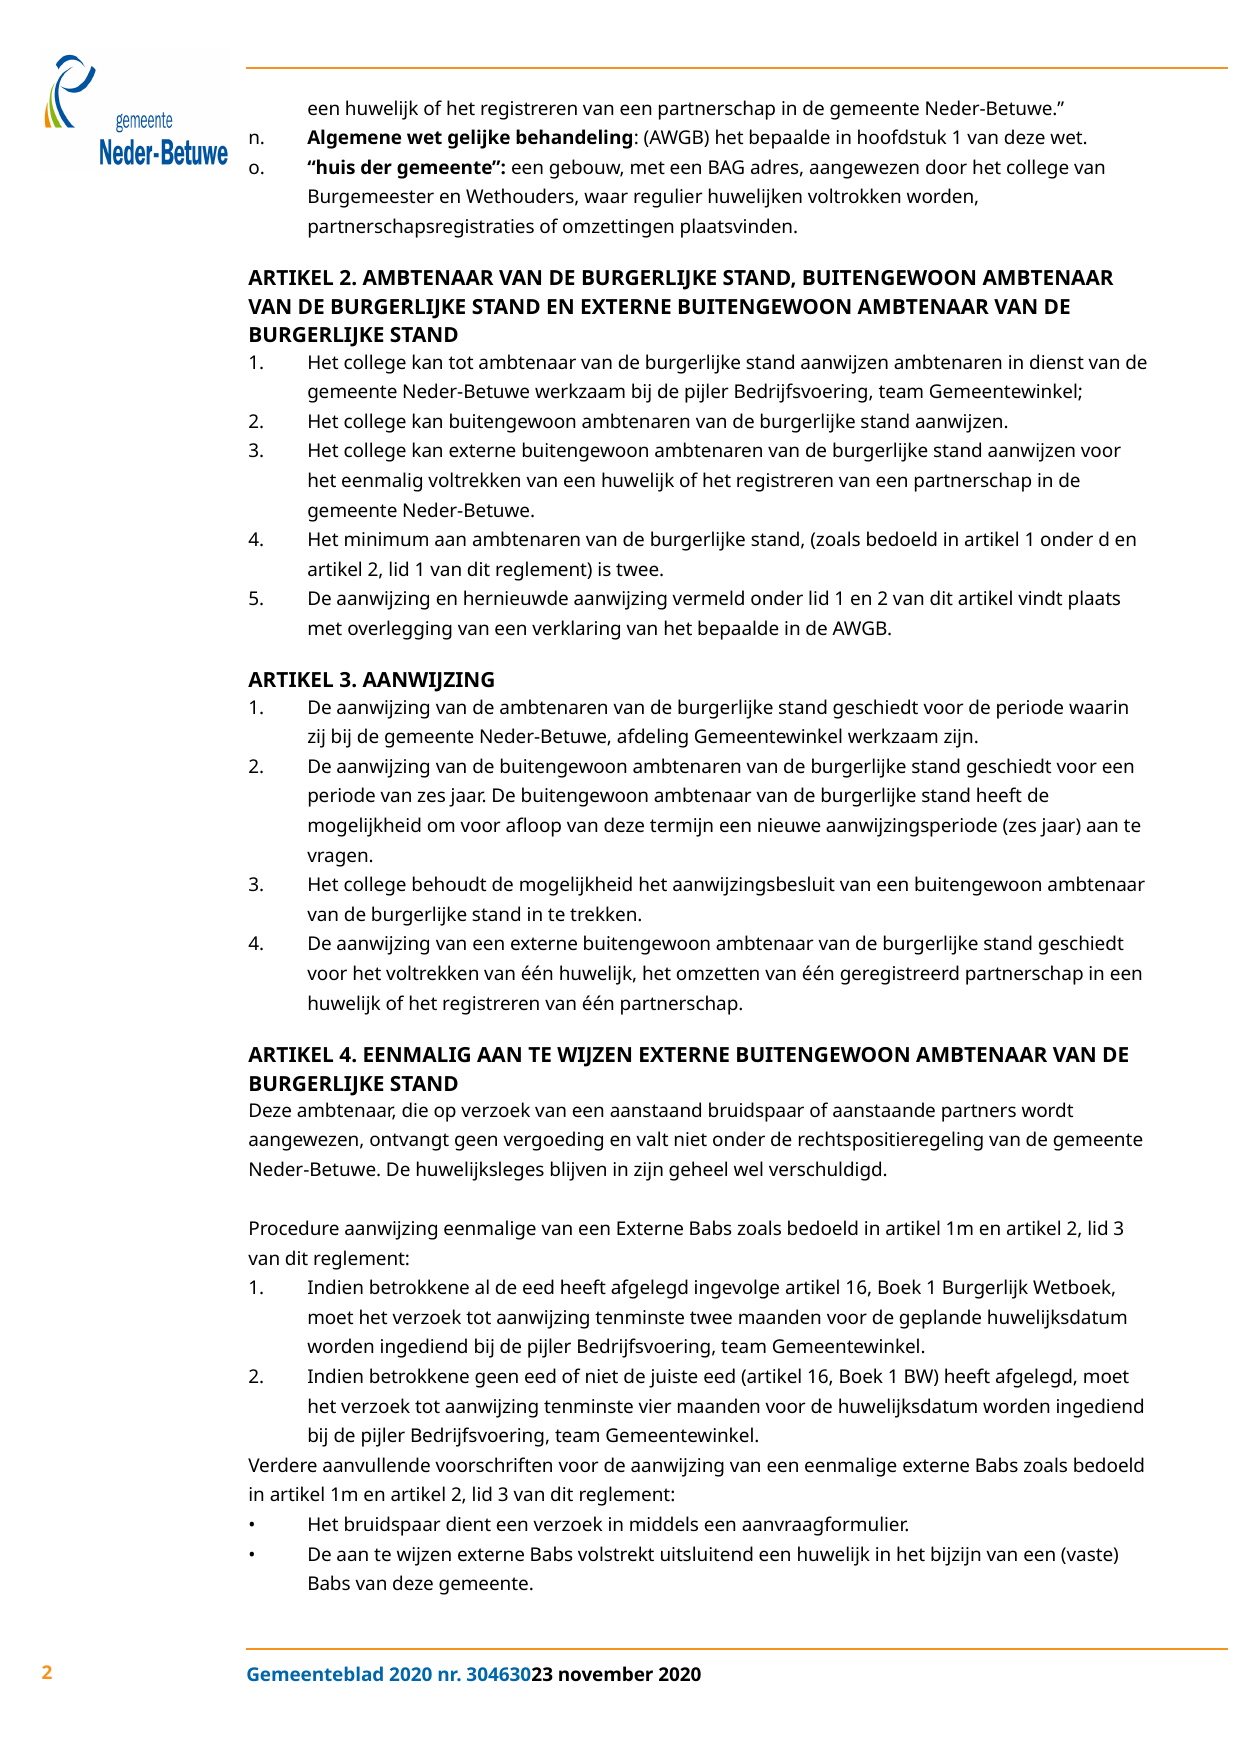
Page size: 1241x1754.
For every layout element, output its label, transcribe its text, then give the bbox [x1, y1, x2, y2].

list Het college behoudt de mogelijkheid het aanwijzingsbesluit van een buitengewoon ambtenaar van de burgerlijke stand in te trekken. [248, 871, 1152, 927]
list Indien betrokkene al de eed heeft afgelegd ingevolge artikel 16, Boek 1 Burgerlijk Wetboek, moet het verzoek tot aanwijzing tenminste twee maanden voor de geplande huwelijksdatum worden ingediend bij de pijler Bedrijfsvoering, team Gemeentewinkel. [248, 1274, 1152, 1359]
text Deze ambtenaar, die op verzoek van een aanstaand bruidspaar of aanstaande partners wordt aangewezen, ontvangt geen vergoeding en valt niet onder de rechtspositieregeling van de gemeente Neder-Betuwe. De huwelijksleges blijven in zijn geheel wel verschuldigd. [248, 1097, 1152, 1182]
list Algemene wet gelijke behandeling: (AWGB) het bepaalde in hoofdstuk 1 van deze wet. [248, 124, 1152, 150]
list Het college kan tot ambtenaar van de burgerlijke stand aanwijzen ambtenaren in dienst van de gemeente Neder-Betuwe werkzaam bij de pijler Bedrijfsvoering, team Gemeentewinkel; [248, 349, 1152, 404]
text ARTIKEL 4. EENMALIG AAN TE WIJZEN EXTERNE BUITENGEWOON AMBTENAAR VAN DE BURGERLIJKE STAND [248, 1040, 1152, 1097]
list De aanwijzing en hernieuwde aanwijzing vermeld onder lid 1 en 2 van dit artikel vindt plaats met overlegging van een verklaring van het bepaalde in de AWGB. [248, 586, 1152, 641]
picture [41, 47, 231, 172]
text Procedure aanwijzing eenmalige van een Externe Babs zoals bedoeld in artikel 1m en artikel 2, lid 3 van dit reglement: [248, 1215, 1152, 1271]
list een huwelijk of het registreren van een partnerschap in de gemeente Neder-Betuwe.” [248, 95, 1152, 121]
list Het college kan buitengewoon ambtenaren van de burgerlijke stand aanwijzen. [248, 408, 1152, 434]
list Het bruidspaar dient een verzoek in middels een aanvraagformulier. [248, 1511, 1152, 1537]
list De aanwijzing van een externe buitengewoon ambtenaar van de burgerlijke stand geschiedt voor het voltrekken van één huwelijk, het omzetten van één geregistreerd partnerschap in een huwelijk of het registreren van één partnerschap. [248, 931, 1152, 1016]
text ARTIKEL 2. AMBTENAAR VAN DE BURGERLIJKE STAND, BUITENGEWOON AMBTENAAR VAN DE BURGERLIJKE STAND EN EXTERNE BUITENGEWOON AMBTENAAR VAN DE BURGERLIJKE STAND [248, 263, 1152, 349]
list De aanwijzing van de ambtenaren van de burgerlijke stand geschiedt voor de periode waarin zij bij de gemeente Neder-Betuwe, afdeling Gemeentewinkel werkzaam zijn. [248, 694, 1152, 749]
list Het college kan externe buitengewoon ambtenaren van de burgerlijke stand aanwijzen voor het eenmalig voltrekken van een huwelijk of het registreren van een partnerschap in de gemeente Neder-Betuwe. [248, 438, 1152, 522]
list Indien betrokkene geen eed of niet de juiste eed (artikel 16, Boek 1 BW) heeft afgelegd, moet het verzoek tot aanwijzing tenminste vier maanden voor de huwelijksdatum worden ingediend bij de pijler Bedrijfsvoering, team Gemeentewinkel. [248, 1363, 1152, 1448]
list De aanwijzing van de buitengewoon ambtenaren van de burgerlijke stand geschiedt voor een periode van zes jaar. De buitengewoon ambtenaar van de burgerlijke stand heeft de mogelijkheid om voor afloop van deze termijn een nieuwe aanwijzingsperiode (zes jaar) aan te vragen. [248, 753, 1152, 868]
list Het minimum aan ambtenaren van de burgerlijke stand, (zoals bedoeld in artikel 1 onder d en artikel 2, lid 1 van dit reglement) is twee. [248, 526, 1152, 582]
text ARTIKEL 3. AANWIJZING [248, 666, 1152, 694]
list De aan te wijzen externe Babs volstrekt uitsluitend een huwelijk in het bijzijn van een (vaste) Babs van deze gemeente. [248, 1541, 1152, 1596]
list “huis der gemeente”: een gebouw, met een BAG adres, aangewezen door het college van Burgemeester en Wethouders, waar regulier huwelijken voltrokken worden, partnerschapsregistraties of omzettingen plaatsvinden. [248, 154, 1152, 239]
text Verdere aanvullende voorschriften voor de aanwijzing van een eenmalige externe Babs zoals bedoeld in artikel 1m en artikel 2, lid 3 van dit reglement: [248, 1452, 1152, 1507]
